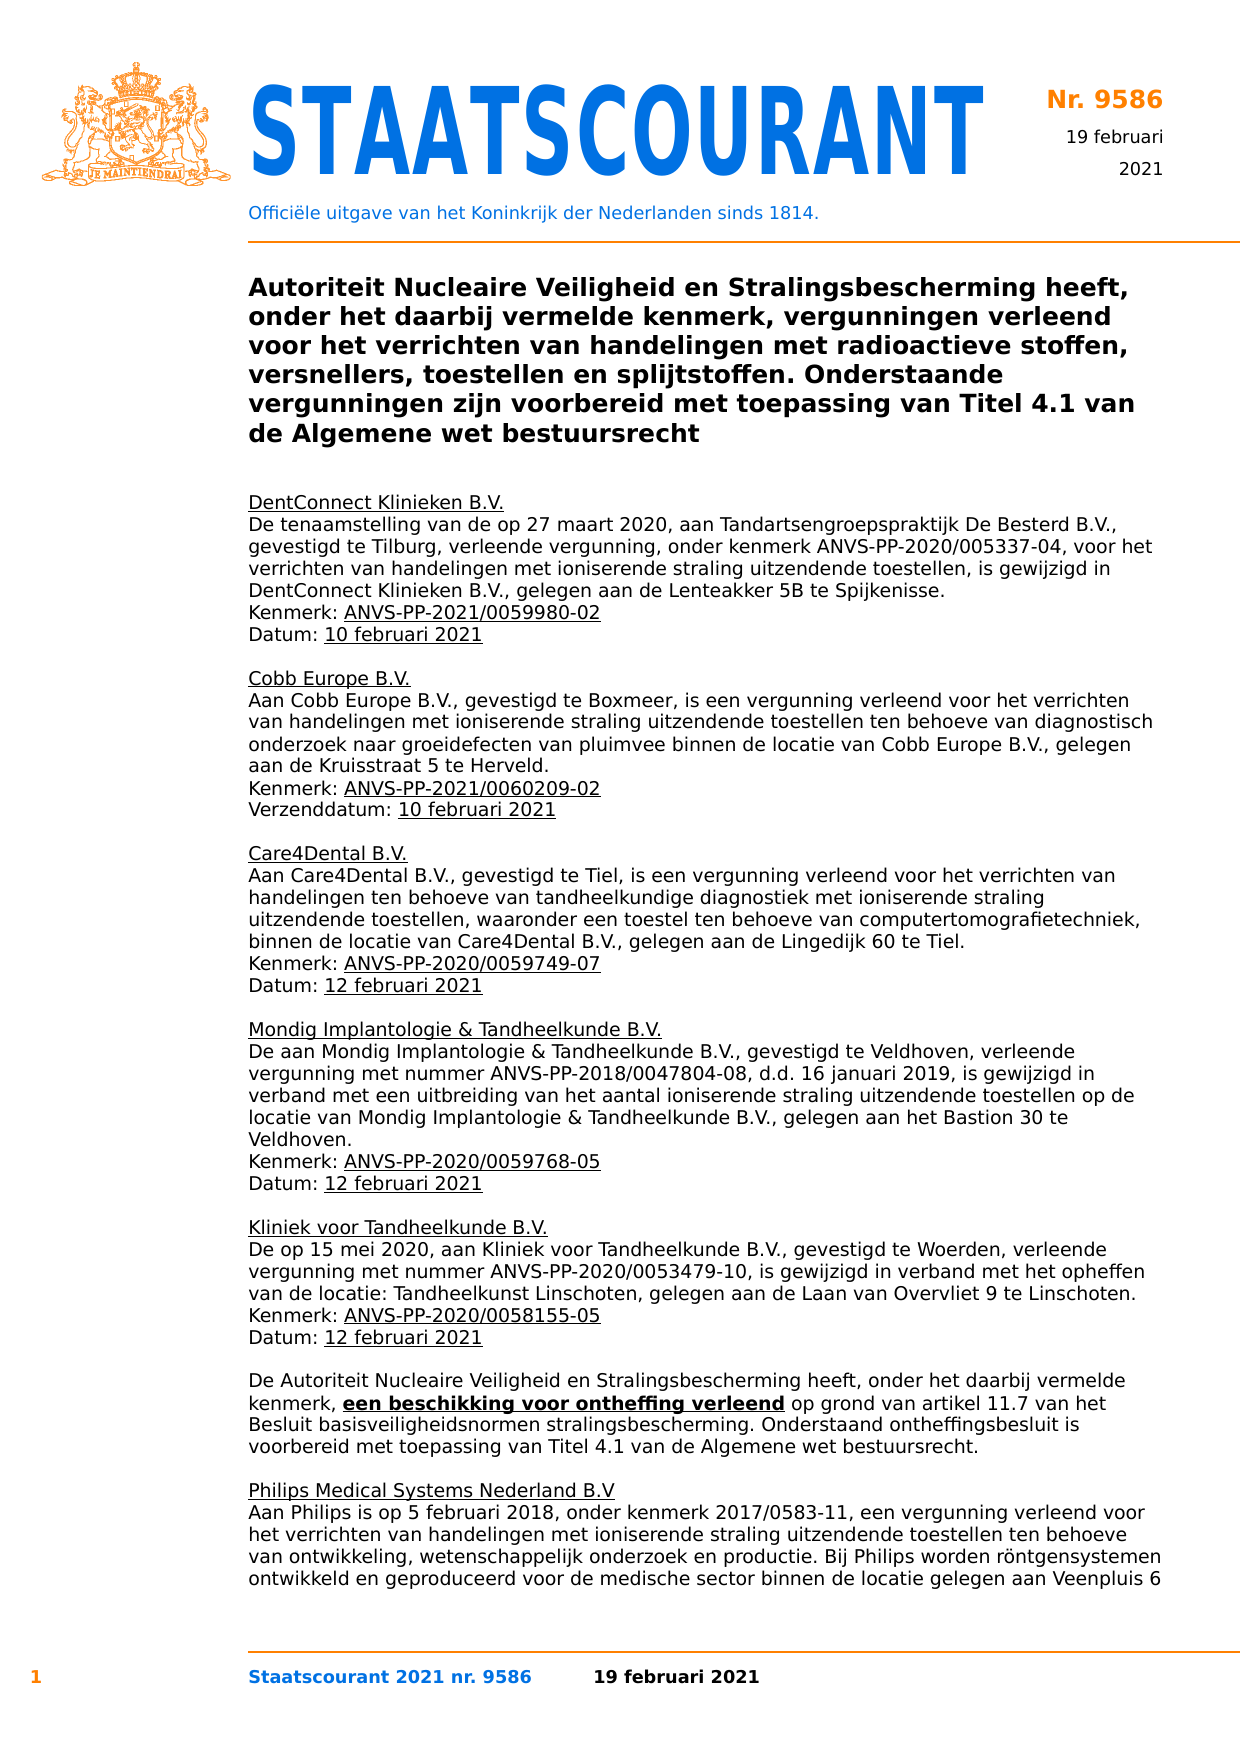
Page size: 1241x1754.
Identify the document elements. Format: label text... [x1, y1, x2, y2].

text Kenmerk: ANVS-PP-2020/0058155-05 [248, 1304, 1163, 1327]
text Kliniek voor Tandheelkunde B.V. [248, 1217, 1163, 1239]
subtitle Autoriteit Nucleaire Veiligheid en Stralingsbescherming heeft, onder het daarbij vermelde kenmerk, vergunningen verleend voor het verrichten van handelingen met radioactieve stoffen, versnellers, toestellen en splijtstoffen. Onderstaande vergunningen zijn voorbereid met toepassing van Titel 4.1 van de Algemene wet bestuursrecht [248, 273, 1163, 448]
text Kenmerk: ANVS-PP-2020/0059749-07 [248, 953, 1163, 975]
picture [41, 62, 231, 186]
text Kenmerk: ANVS-PP-2020/0059768-05 [248, 1151, 1163, 1173]
text Mondig Implantologie & Tandheelkunde B.V. [248, 1019, 1163, 1041]
text Aan Cobb Europe B.V., gevestigd te Boxmeer, is een vergunning verleend voor het verrichten van handelingen met ioniserende straling uitzendende toestellen ten behoeve van diagnostisch onderzoek naar groeidefecten van pluimvee binnen de locatie van Cobb Europe B.V., gelegen aan de Kruisstraat 5 te Herveld. [248, 689, 1163, 777]
table_header Nr. 9586 [998, 62, 1240, 121]
text Kenmerk: ANVS-PP-2021/0059980-02 [248, 602, 1163, 624]
table_cell 2021 [998, 153, 1240, 203]
text Philips Medical Systems Nederland B.V [248, 1480, 1163, 1502]
text De aan Mondig Implantologie & Tandheelkunde B.V., gevestigd te Veldhoven, verleende vergunning met nummer ANVS-PP-2018/0047804-08, d.d. 16 januari 2019, is gewijzigd in verband met een uitbreiding van het aantal ioniserende straling uitzendende toestellen op de locatie van Mondig Implantologie & Tandheelkunde B.V., gelegen aan het Bastion 30 te Veldhoven. [248, 1041, 1163, 1151]
text DentConnect Klinieken B.V. [248, 492, 1163, 514]
text Care4Dental B.V. [248, 843, 1163, 865]
text Datum: 12 februari 2021 [248, 1327, 1163, 1348]
text Kenmerk: ANVS-PP-2021/0060209-02 [248, 777, 1163, 799]
text De tenaamstelling van de op 27 maart 2020, aan Tandartsengroepspraktijk De Besterd B.V., gevestigd te Tilburg, verleende vergunning, onder kenmerk ANVS-PP-2020/005337-04, voor het verrichten van handelingen met ioniserende straling uitzendende toestellen, is gewijzigd in DentConnect Klinieken B.V., gelegen aan de Lenteakker 5B te Spijkenisse. [248, 514, 1163, 602]
text Datum: 12 februari 2021 [248, 975, 1163, 997]
text Datum: 10 februari 2021 [248, 624, 1163, 646]
text De Autoriteit Nucleaire Veiligheid en Stralingsbescherming heeft, onder het daarbij vermelde kenmerk, een beschikking voor ontheffing verleend op grond van artikel 11.7 van het Besluit basisveiligheidsnormen stralingsbescherming. Onderstaand ontheffingsbesluit is voorbereid met toepassing van Titel 4.1 van de Algemene wet bestuursrecht. [248, 1370, 1163, 1458]
text Cobb Europe B.V. [248, 667, 1163, 689]
text Verzenddatum: 10 februari 2021 [248, 799, 1163, 821]
table_header [25, 62, 248, 241]
text Datum: 12 februari 2021 [248, 1173, 1163, 1195]
table_cell 19 februari [998, 121, 1240, 153]
table_cell Officiële uitgave van het Koninkrijk der Nederlanden sinds 1814. [248, 203, 1240, 241]
text Aan Care4Dental B.V., gevestigd te Tiel, is een vergunning verleend voor het verrichten van handelingen ten behoeve van tandheelkundige diagnostiek met ioniserende straling uitzendende toestellen, waaronder een toestel ten behoeve van computertomografietechniek, binnen de locatie van Care4Dental B.V., gelegen aan de Lingedijk 60 te Tiel. [248, 865, 1163, 953]
text Aan Philips is op 5 februari 2018, onder kenmerk 2017/0583-11, een vergunning verleend voor het verrichten van handelingen met ioniserende straling uitzendende toestellen ten behoeve van ontwikkeling, wetenschappelijk onderzoek en productie. Bij Philips worden röntgensystemen ontwikkeld en geproduceerd voor de medische sector binnen de locatie gelegen aan Veenpluis 6 [248, 1502, 1163, 1590]
text De op 15 mei 2020, aan Kliniek voor Tandheelkunde B.V., gevestigd te Woerden, verleende vergunning met nummer ANVS-PP-2020/0053479-10, is gewijzigd in verband met het opheffen van de locatie: Tandheelkunst Linschoten, gelegen aan de Laan van Overvliet 9 te Linschoten. [248, 1239, 1163, 1304]
table_header STAATSCOURANT [248, 62, 998, 203]
